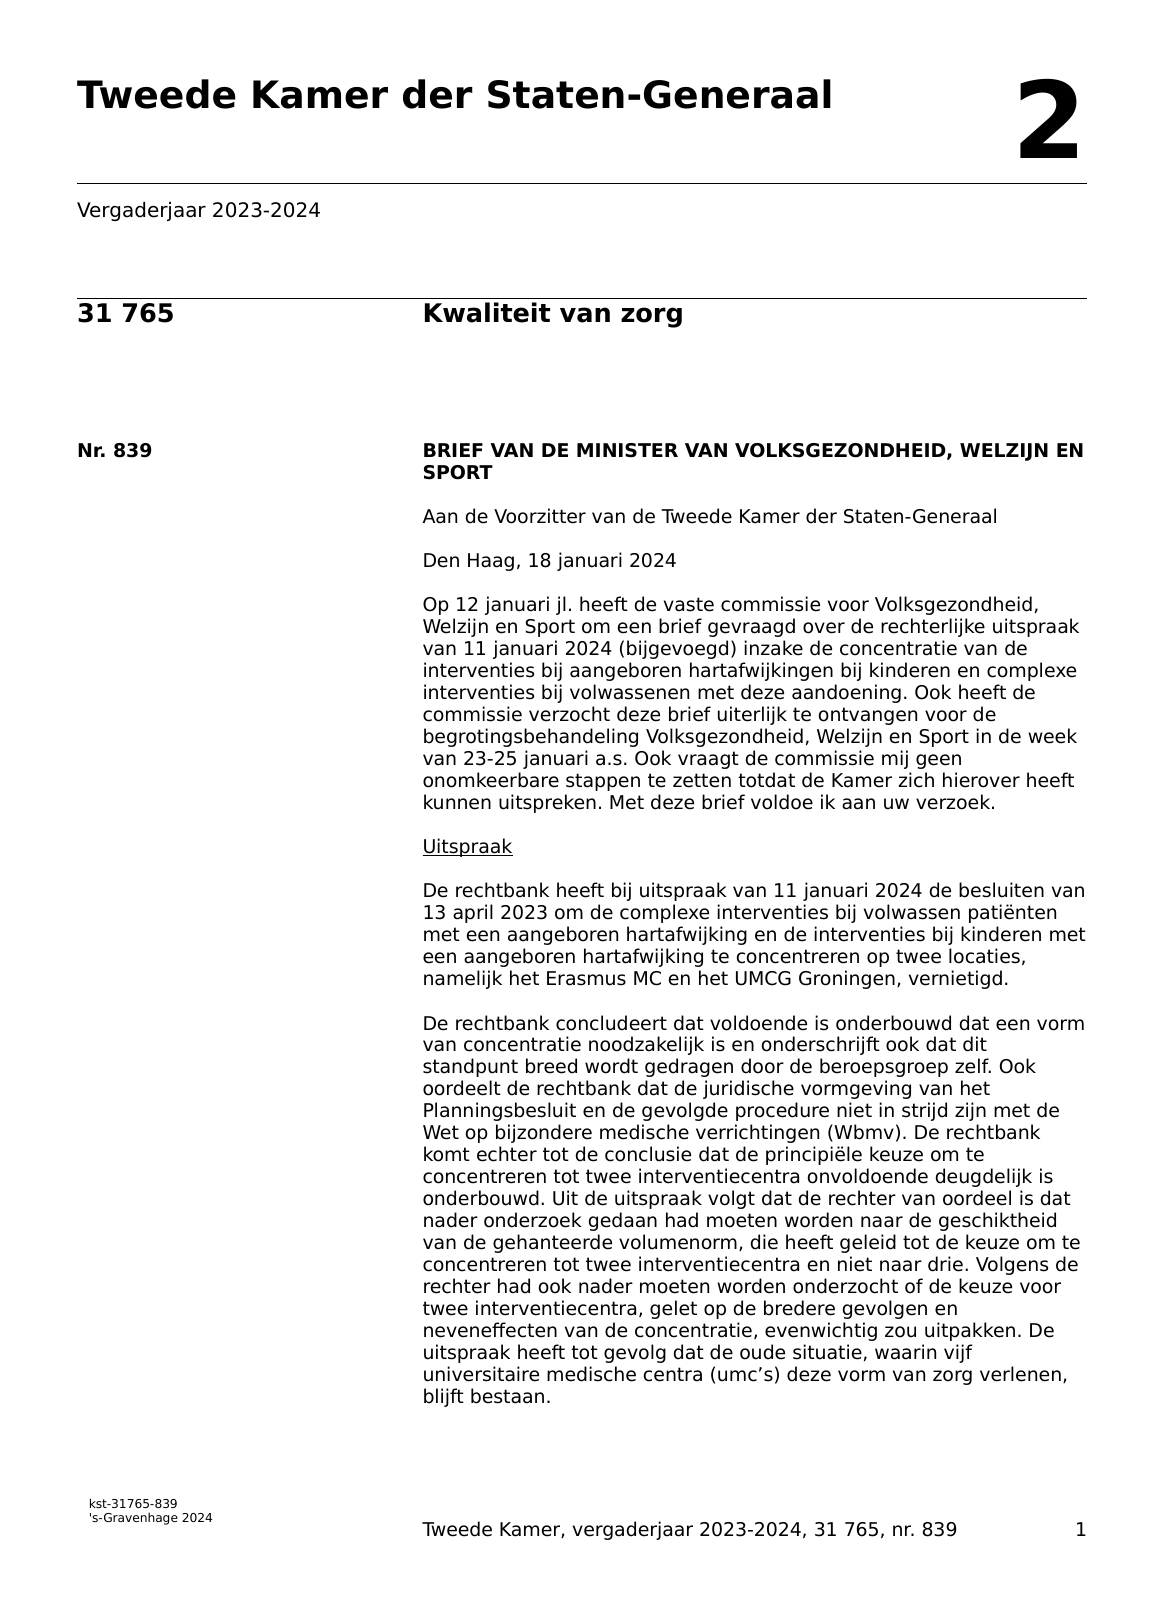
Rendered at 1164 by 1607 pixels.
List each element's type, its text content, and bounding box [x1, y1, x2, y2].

table_header 2 [886, 59, 1087, 183]
subtitle Uitspraak [422, 836, 1087, 858]
text De rechtbank heeft bij uitspraak van 11 januari 2024 de besluiten van 13 april 2023 om de complexe interventies bij volwassen patiënten met een aangeboren hartafwijking en de interventies bij kinderen met een aangeboren hartafwijking te concentreren op twee locaties, namelijk het Erasmus MC en het UMCG Groningen, vernietigd. [422, 880, 1087, 990]
subtitle 31 765 Kwaliteit van zorg [77, 299, 1087, 329]
table_header Tweede Kamer der Staten-Generaal [77, 59, 886, 183]
text 's-Gravenhage 2024 [88, 1511, 323, 1525]
text kst-31765-839 [88, 1497, 323, 1511]
subtitle Nr. 839 BRIEF VAN DE MINISTER VAN VOLKSGEZONDHEID, WELZIJN EN SPORT [77, 440, 1087, 484]
text Den Haag, 18 januari 2024 [422, 550, 1087, 572]
text Aan de Voorzitter van de Tweede Kamer der Staten-Generaal [422, 506, 1087, 528]
table_cell Vergaderjaar 2023-2024 [77, 184, 1087, 298]
text Op 12 januari jl. heeft de vaste commissie voor Volksgezondheid, Welzijn en Sport om een brief gevraagd over de rechterlijke uitspraak van 11 januari 2024 (bijgevoegd) inzake de concentratie van de interventies bij aangeboren hartafwijkingen bij kinderen en complexe interventies bij volwassenen met deze aandoening. Ook heeft de commissie verzocht deze brief uiterlijk te ontvangen voor de begrotingsbehandeling Volksgezondheid, Welzijn en Sport in de week van 23-25 januari a.s. Ook vraagt de commissie mij geen onomkeerbare stappen te zetten totdat de Kamer zich hierover heeft kunnen uitspreken. Met deze brief voldoe ik aan uw verzoek. [422, 594, 1087, 814]
text De rechtbank concludeert dat voldoende is onderbouwd dat een vorm van concentratie noodzakelijk is en onderschrijft ook dat dit standpunt breed wordt gedragen door de beroepsgroep zelf. Ook oordeelt de rechtbank dat de juridische vormgeving van het Planningsbesluit en de gevolgde procedure niet in strijd zijn met de Wet op bijzondere medische verrichtingen (Wbmv). De rechtbank komt echter tot de conclusie dat de principiële keuze om te concentreren tot twee interventiecentra onvoldoende deugdelijk is onderbouwd. Uit de uitspraak volgt dat de rechter van oordeel is dat nader onderzoek gedaan had moeten worden naar de geschiktheid van de gehanteerde volumenorm, die heeft geleid tot de keuze om te concentreren tot twee interventiecentra en niet naar drie. Volgens de rechter had ook nader moeten worden onderzocht of de keuze voor twee interventiecentra, gelet op de bredere gevolgen en neveneffecten van de concentratie, evenwichtig zou uitpakken. De uitspraak heeft tot gevolg dat de oude situatie, waarin vijf universitaire medische centra (umc’s) deze vorm van zorg verlenen, blijft bestaan. [422, 1012, 1087, 1408]
